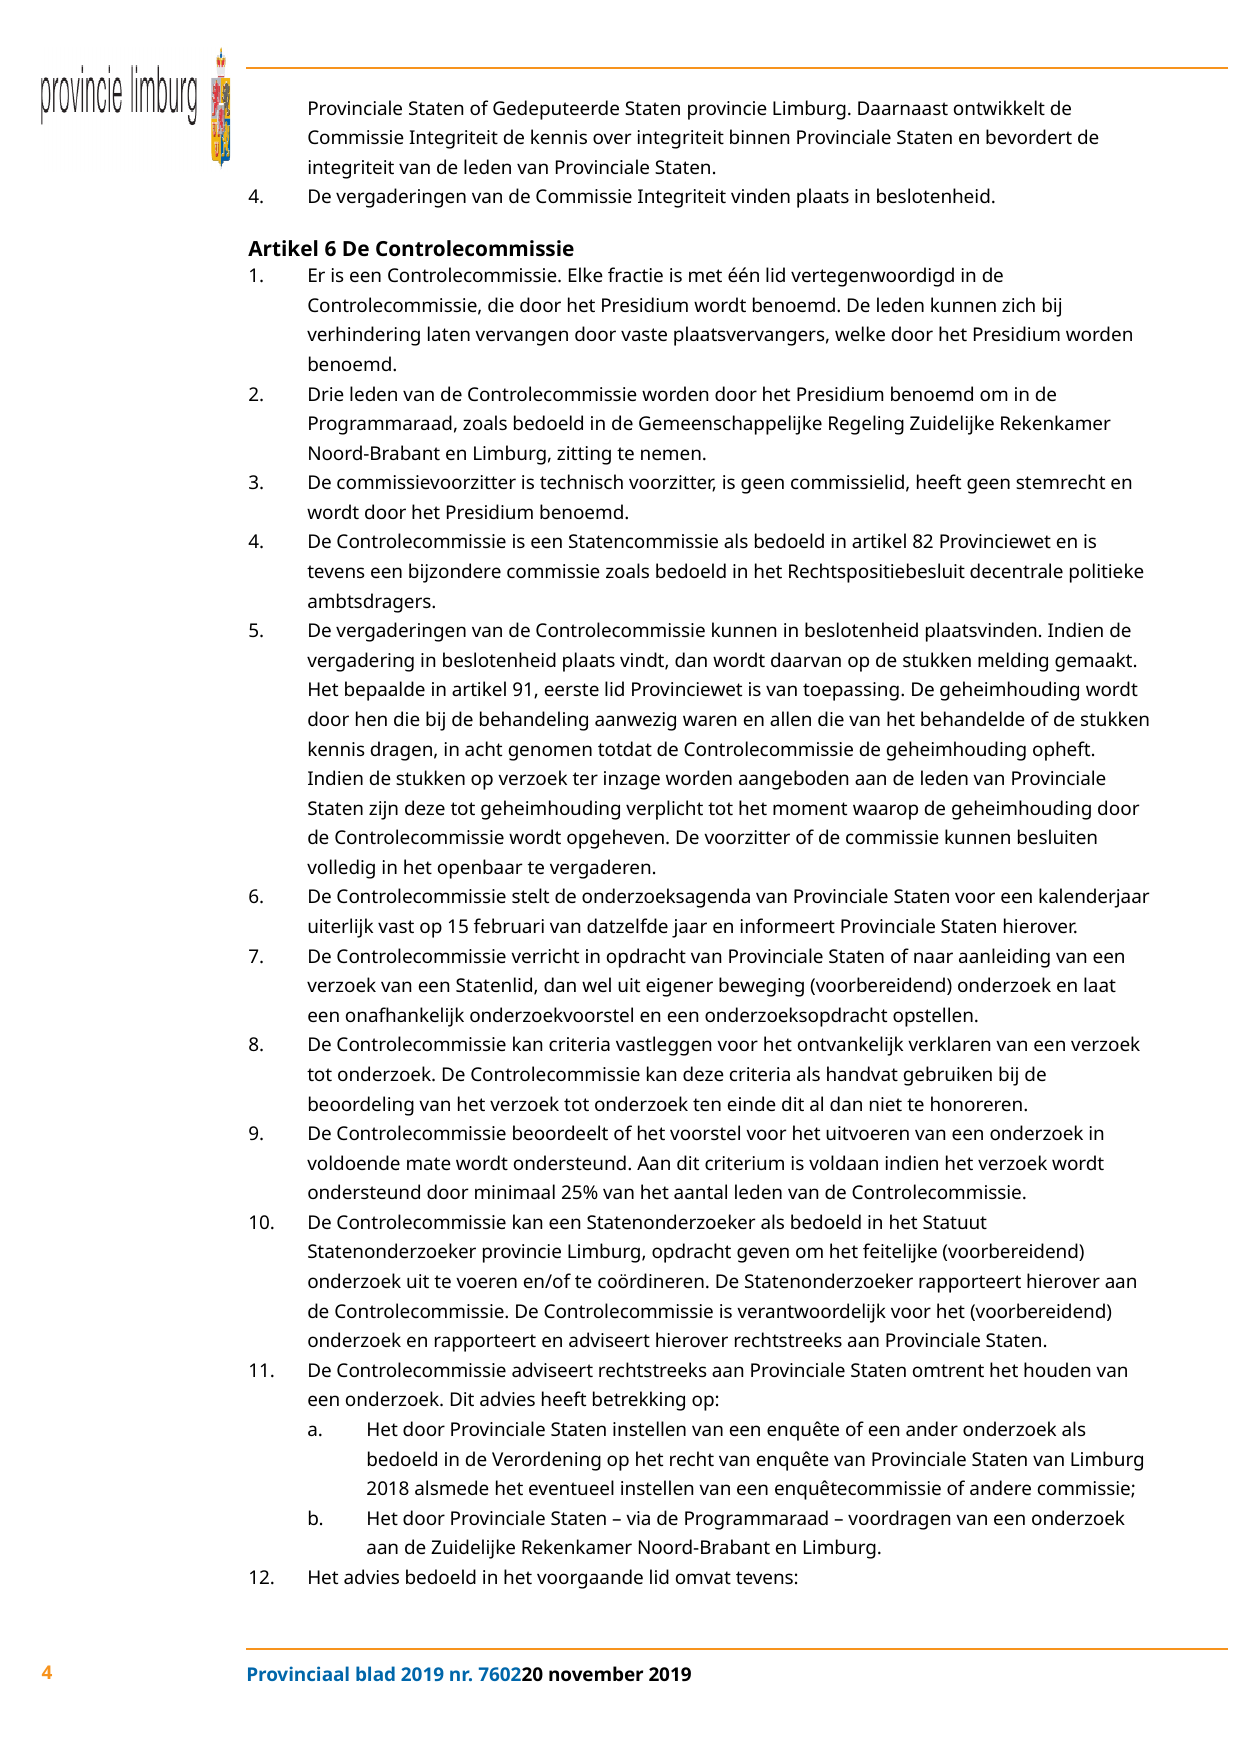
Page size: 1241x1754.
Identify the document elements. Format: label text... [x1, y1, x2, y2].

list Er is een Controlecommissie. Elke fractie is met één lid vertegenwoordigd in de Controlecommissie, die door het Presidium wordt benoemd. De leden kunnen zich bij verhindering laten vervangen door vaste plaatsvervangers, welke door het Presidium worden benoemd. [248, 262, 1152, 377]
list Drie leden van de Controlecommissie worden door het Presidium benoemd om in de Programmaraad, zoals bedoeld in de Gemeenschappelijke Regeling Zuidelijke Rekenkamer Noord-Brabant en Limburg, zitting te nemen. [248, 381, 1152, 466]
list De Controlecommissie adviseert rechtstreeks aan Provinciale Staten omtrent het houden van een onderzoek. Dit advies heeft betrekking op: [248, 1357, 1152, 1412]
list Het door Provinciale Staten – via de Programmaraad – voordragen van een onderzoek aan de Zuidelijke Rekenkamer Noord-Brabant en Limburg. [307, 1505, 1152, 1560]
text Artikel 6 De Controlecommissie [248, 234, 1152, 262]
list De Controlecommissie verricht in opdracht van Provinciale Staten of naar aanleiding van een verzoek van een Statenlid, dan wel uit eigener beweging (voorbereidend) onderzoek en laat een onafhankelijk onderzoekvoorstel en een onderzoeksopdracht opstellen. [248, 943, 1152, 1028]
list Het door Provinciale Staten instellen van een enquête of een ander onderzoek als bedoeld in de Verordening op het recht van enquête van Provinciale Staten van Limburg 2018 alsmede het eventueel instellen van een enquêtecommissie of andere commissie; [307, 1416, 1152, 1501]
list De vergaderingen van de Commissie Integriteit vinden plaats in beslotenheid. [248, 183, 1152, 209]
picture [41, 47, 231, 172]
list De Controlecommissie kan criteria vastleggen voor het ontvankelijk verklaren van een verzoek tot onderzoek. De Controlecommissie kan deze criteria als handvat gebruiken bij de beoordeling van het verzoek tot onderzoek ten einde dit al dan niet te honoreren. [248, 1032, 1152, 1116]
list Het advies bedoeld in het voorgaande lid omvat tevens: [248, 1564, 1152, 1590]
list De commissievoorzitter is technisch voorzitter, is geen commissielid, heeft geen stemrecht en wordt door het Presidium benoemd. [248, 469, 1152, 525]
list De Controlecommissie kan een Statenonderzoeker als bedoeld in het Statuut Statenonderzoeker provincie Limburg, opdracht geven om het feitelijke (voorbereidend) onderzoek uit te voeren en/of te coördineren. De Statenonderzoeker rapporteert hierover aan de Controlecommissie. De Controlecommissie is verantwoordelijk voor het (voorbereidend) onderzoek en rapporteert en adviseert hierover rechtstreeks aan Provinciale Staten. [248, 1209, 1152, 1353]
list De vergaderingen van de Controlecommissie kunnen in beslotenheid plaatsvinden. Indien de vergadering in beslotenheid plaats vindt, dan wordt daarvan op de stukken melding gemaakt. Het bepaalde in artikel 91, eerste lid Provinciewet is van toepassing. De geheimhouding wordt door hen die bij de behandeling aanwezig waren en allen die van het behandelde of de stukken kennis dragen, in acht genomen totdat de Controlecommissie de geheimhouding opheft. Indien de stukken op verzoek ter inzage worden aangeboden aan de leden van Provinciale Staten zijn deze tot geheimhouding verplicht tot het moment waarop de geheimhouding door de Controlecommissie wordt opgeheven. De voorzitter of de commissie kunnen besluiten volledig in het openbaar te vergaderen. [248, 617, 1152, 880]
list Provinciale Staten of Gedeputeerde Staten provincie Limburg. Daarnaast ontwikkelt de Commissie Integriteit de kennis over integriteit binnen Provinciale Staten en bevordert de integriteit van de leden van Provinciale Staten. [248, 95, 1152, 180]
list De Controlecommissie beoordeelt of het voorstel voor het uitvoeren van een onderzoek in voldoende mate wordt ondersteund. Aan dit criterium is voldaan indien het verzoek wordt ondersteund door minimaal 25% van het aantal leden van de Controlecommissie. [248, 1120, 1152, 1205]
list De Controlecommissie stelt de onderzoeksagenda van Provinciale Staten voor een kalenderjaar uiterlijk vast op 15 februari van datzelfde jaar en informeert Provinciale Staten hierover. [248, 884, 1152, 939]
list De Controlecommissie is een Statencommissie als bedoeld in artikel 82 Provinciewet en is tevens een bijzondere commissie zoals bedoeld in het Rechtspositiebesluit decentrale politieke ambtsdragers. [248, 529, 1152, 613]
